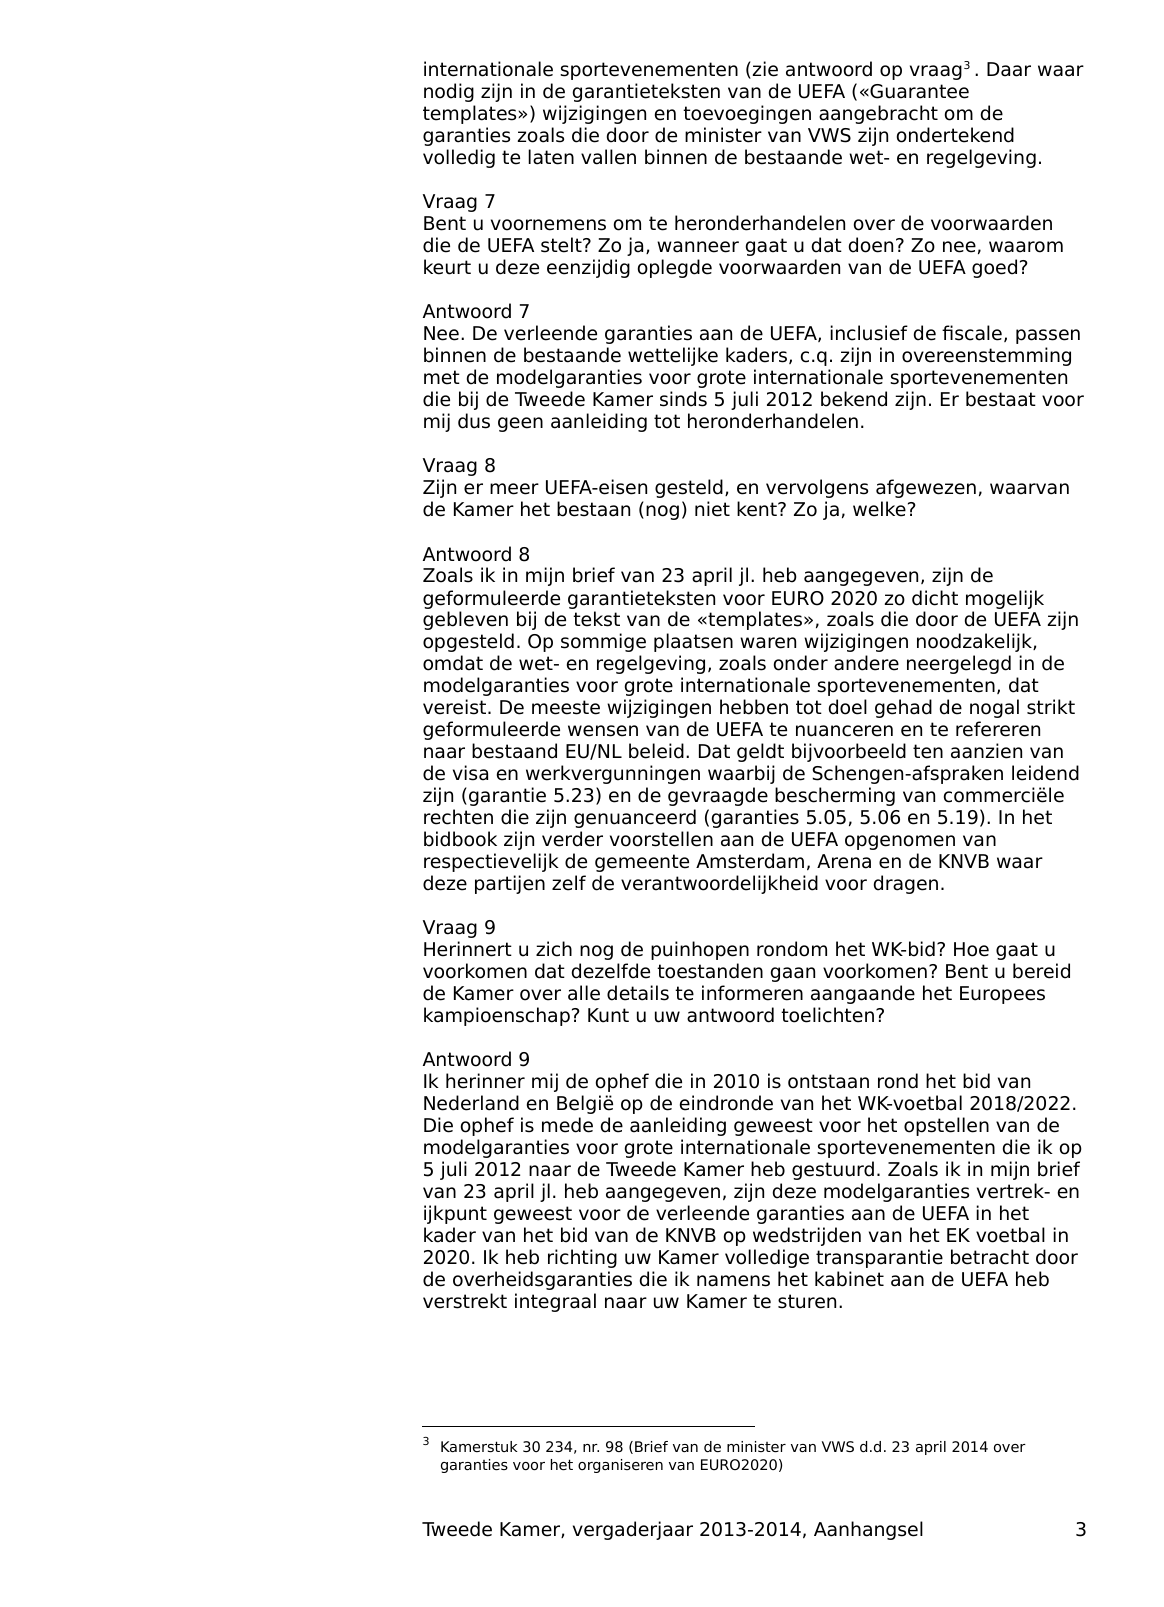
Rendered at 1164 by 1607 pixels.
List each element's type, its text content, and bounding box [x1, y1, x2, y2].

text Vraag 7 [422, 191, 1087, 213]
text Vraag 9 [422, 917, 1087, 939]
text Antwoord 7 [422, 301, 1087, 323]
text Ik herinner mij de ophef die in 2010 is ontstaan rond het bid van Nederland en België op de eindronde van het WK-voetbal 2018/2022. Die ophef is mede de aanleiding geweest voor het opstellen van de modelgaranties voor grote internationale sportevenementen die ik op 5 juli 2012 naar de Tweede Kamer heb gestuurd. Zoals ik in mijn brief van 23 april jl. heb aangegeven, zijn deze modelgaranties vertrek- en ijkpunt geweest voor de verleende garanties aan de UEFA in het kader van het bid van de KNVB op wedstrijden van het EK voetbal in 2020. Ik heb richting uw Kamer volledige transparantie betracht door de overheidsgaranties die ik namens het kabinet aan de UEFA heb verstrekt integraal naar uw Kamer te sturen. [422, 1071, 1087, 1313]
text internationale sportevenementen (zie antwoord op vraag. Daar waar nodig zijn in de garantieteksten van de UEFA («Guarantee templates») wijzigingen en toevoegingen aangebracht om de garanties zoals die door de minister van VWS zijn ondertekend volledig te laten vallen binnen de bestaande wet- en regelgeving. [422, 59, 1087, 169]
text Antwoord 8 [422, 543, 1087, 565]
text Antwoord 9 [422, 1049, 1087, 1071]
text Zoals ik in mijn brief van 23 april jl. heb aangegeven, zijn de geformuleerde garantieteksten voor EURO 2020 zo dicht mogelijk gebleven bij de tekst van de «templates», zoals die door de UEFA zijn opgesteld. Op sommige plaatsen waren wijzigingen noodzakelijk, omdat de wet- en regelgeving, zoals onder andere neergelegd in de modelgaranties voor grote internationale sportevenementen, dat vereist. De meeste wijzigingen hebben tot doel gehad de nogal strikt geformuleerde wensen van de UEFA te nuanceren en te refereren naar bestaand EU/NL beleid. Dat geldt bijvoorbeeld ten aanzien van de visa en werkvergunningen waarbij de Schengen-afspraken leidend zijn (garantie 5.23) en de gevraagde bescherming van commerciële rechten die zijn genuanceerd (garanties 5.05, 5.06 en 5.19). In het bidbook zijn verder voorstellen aan de UEFA opgenomen van respectievelijk de gemeente Amsterdam, Arena en de KNVB waar deze partijen zelf de verantwoordelijkheid voor dragen. [422, 565, 1087, 895]
text Herinnert u zich nog de puinhopen rondom het WK-bid? Hoe gaat u voorkomen dat dezelfde toestanden gaan voorkomen? Bent u bereid de Kamer over alle details te informeren aangaande het Europees kampioenschap? Kunt u uw antwoord toelichten? [422, 939, 1087, 1027]
text Zijn er meer UEFA-eisen gesteld, en vervolgens afgewezen, waarvan de Kamer het bestaan (nog) niet kent? Zo ja, welke? [422, 477, 1087, 521]
text Bent u voornemens om te heronderhandelen over de voorwaarden die de UEFA stelt? Zo ja, wanneer gaat u dat doen? Zo nee, waarom keurt u deze eenzijdig oplegde voorwaarden van de UEFA goed? [422, 213, 1087, 279]
text Nee. De verleende garanties aan de UEFA, inclusief de fiscale, passen binnen de bestaande wettelijke kaders, c.q. zijn in overeenstemming met de modelgaranties voor grote internationale sportevenementen die bij de Tweede Kamer sinds 5 juli 2012 bekend zijn. Er bestaat voor mij dus geen aanleiding tot heronderhandelen. [422, 323, 1087, 433]
text Kamerstuk 30 234, nr. 98 (Brief van de minister van VWS d.d. 23 april 2014 over garanties voor het organiseren van EURO2020) [422, 1435, 1087, 1474]
text Vraag 8 [422, 455, 1087, 477]
